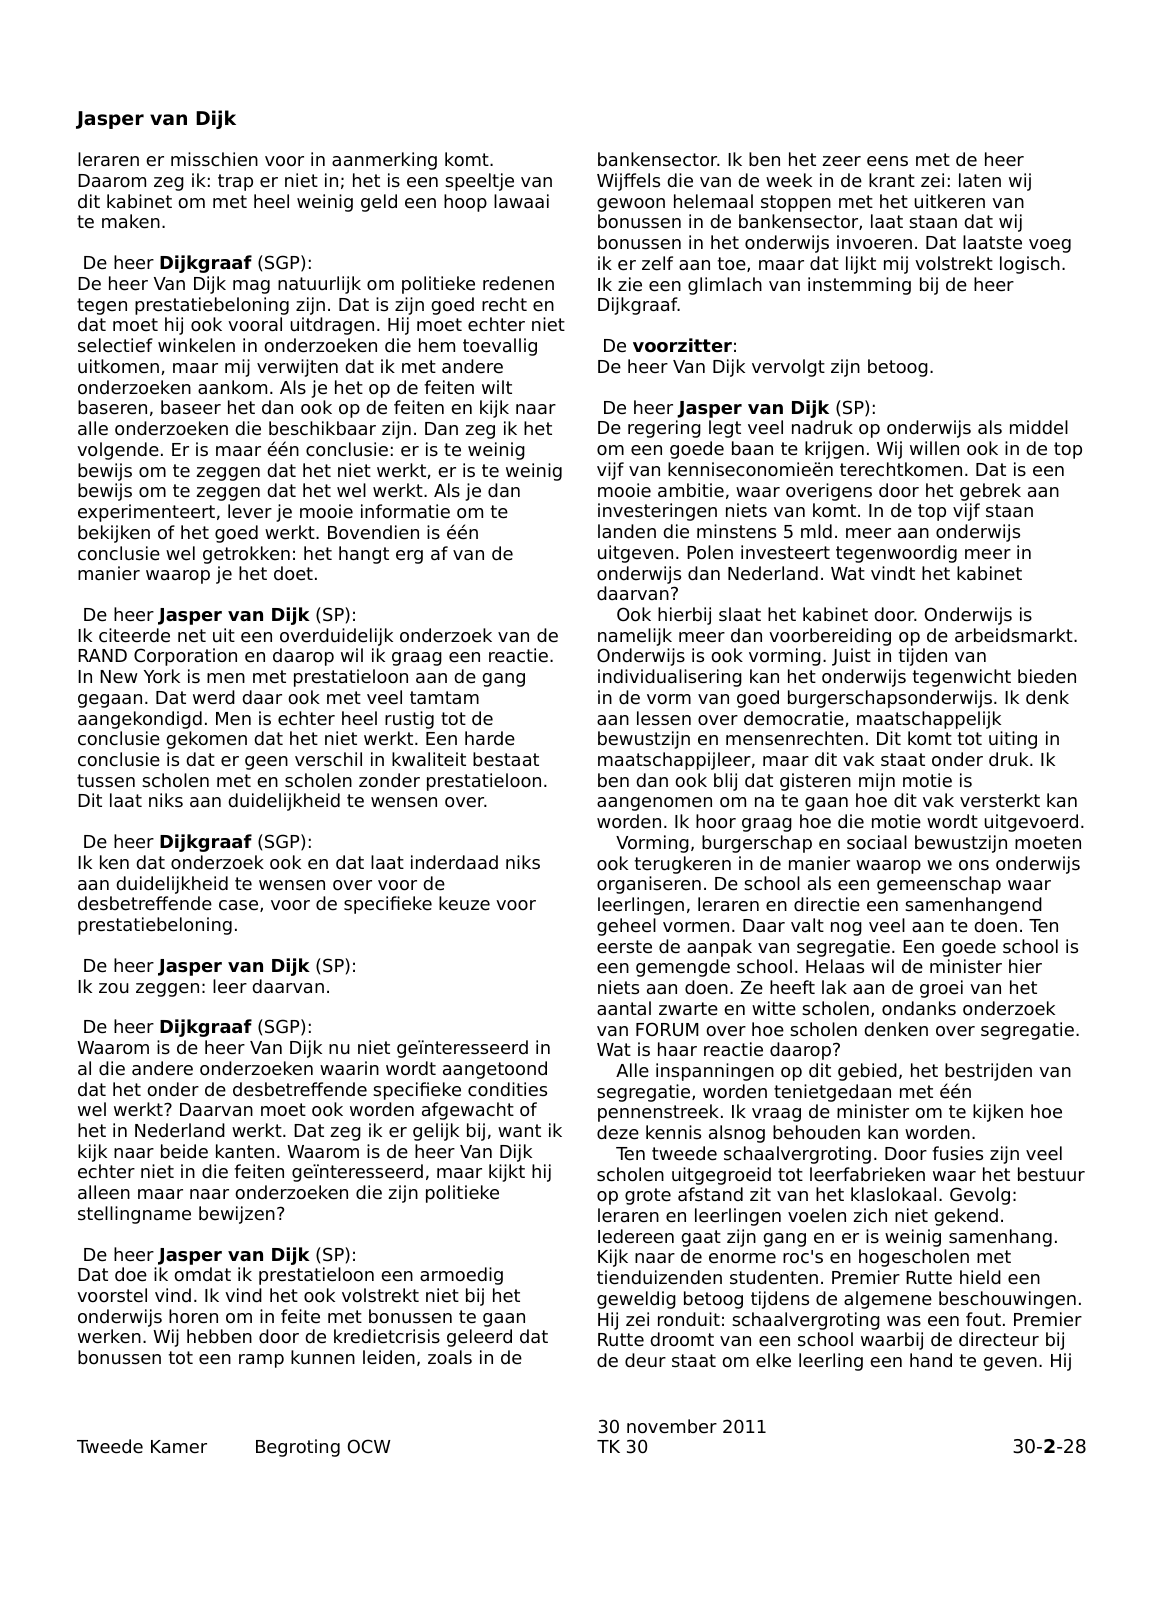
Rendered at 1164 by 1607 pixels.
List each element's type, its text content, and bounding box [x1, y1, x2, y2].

text Ik ken dat onderzoek ook en dat laat inderdaad niks aan duidelijkheid te wensen over voor de desbetreffende case, voor de specifieke keuze voor prestatiebeloning. [77, 853, 567, 936]
text Ten tweede schaalvergroting. Door fusies zijn veel scholen uitgegroeid tot leerfabrieken waar het bestuur op grote afstand zit van het klaslokaal. Gevolg: leraren en leerlingen voelen zich niet gekend. Iedereen gaat zijn gang en er is weinig samenhang. Kijk naar de enorme roc's en hogescholen met tienduizenden studenten. Premier Rutte hield een geweldig betoog tijdens de algemene beschouwingen. Hij zei ronduit: schaalvergroting was een fout. Premier Rutte droomt van een school waarbij de directeur bij de deur staat om elke leerling een hand te geven. Hij [596, 1144, 1087, 1372]
text bankensector. Ik ben het zeer eens met de heer Wijffels die van de week in de krant zei: laten wij gewoon helemaal stoppen met het uitkeren van bonussen in de bankensector, laat staan dat wij bonussen in het onderwijs invoeren. Dat laatste voeg ik er zelf aan toe, maar dat lijkt mij volstrekt logisch. Ik zie een glimlach van instemming bij de heer Dijkgraaf. [596, 150, 1087, 316]
text De heer Jasper van Dijk (SP): [77, 1244, 567, 1265]
text De heer Van Dijk vervolgt zijn betoog. [596, 357, 1087, 377]
text De heer Van Dijk mag natuurlijk om politieke redenen tegen prestatiebeloning zijn. Dat is zijn goed recht en dat moet hij ook vooral uitdragen. Hij moet echter niet selectief winkelen in onderzoeken die hem toevallig uitkomen, maar mij verwijten dat ik met andere onderzoeken aankom. Als je het op de feiten wilt baseren, baseer het dan ook op de feiten en kijk naar alle onderzoeken die beschikbaar zijn. Dan zeg ik het volgende. Er is maar één conclusie: er is te weinig bewijs om te zeggen dat het niet werkt, er is te weinig bewijs om te zeggen dat het wel werkt. Als je dan experimenteert, lever je mooie informatie om te bekijken of het goed werkt. Bovendien is één conclusie wel getrokken: het hangt erg af van de manier waarop je het doet. [77, 274, 567, 585]
text De heer Dijkgraaf (SGP): [77, 1017, 567, 1038]
text Ik citeerde net uit een overduidelijk onderzoek van de RAND Corporation en daarop wil ik graag een reactie. In New York is men met prestatieloon aan de gang gegaan. Dat werd daar ook met veel tamtam aangekondigd. Men is echter heel rustig tot de conclusie gekomen dat het niet werkt. Een harde conclusie is dat er geen verschil in kwaliteit bestaat tussen scholen met en scholen zonder prestatieloon. Dit laat niks aan duidelijkheid te wensen over. [77, 626, 567, 812]
text De heer Dijkgraaf (SGP): [77, 253, 567, 274]
text Alle inspanningen op dit gebied, het bestrijden van segregatie, worden tenietgedaan met één pennenstreek. Ik vraag de minister om te kijken hoe deze kennis alsnog behouden kan worden. [596, 1061, 1087, 1144]
text De heer Jasper van Dijk (SP): [596, 397, 1087, 418]
text De heer Dijkgraaf (SGP): [77, 832, 567, 853]
text Ik zou zeggen: leer daarvan. [77, 976, 567, 997]
text De regering legt veel nadruk op onderwijs als middel om een goede baan te krijgen. Wij willen ook in de top vijf van kenniseconomieën terechtkomen. Dat is een mooie ambitie, waar overigens door het gebrek aan investeringen niets van komt. In de top vijf staan landen die minstens 5 mld. meer aan onderwijs uitgeven. Polen investeert tegenwoordig meer in onderwijs dan Nederland. Wat vindt het kabinet daarvan? [596, 418, 1087, 605]
text De heer Jasper van Dijk (SP): [77, 605, 567, 626]
text Ook hierbij slaat het kabinet door. Onderwijs is namelijk meer dan voorbereiding op de arbeidsmarkt. Onderwijs is ook vorming. Juist in tijden van individualisering kan het onderwijs tegenwicht bieden in de vorm van goed burgerschapsonderwijs. Ik denk aan lessen over democratie, maatschappelijk bewustzijn en mensenrechten. Dit komt tot uiting in maatschappijleer, maar dit vak staat onder druk. Ik ben dan ook blij dat gisteren mijn motie is aangenomen om na te gaan hoe dit vak versterkt kan worden. Ik hoor graag hoe die motie wordt uitgevoerd. [596, 605, 1087, 833]
text Vorming, burgerschap en sociaal bewustzijn moeten ook terugkeren in de manier waarop we ons onderwijs organiseren. De school als een gemeenschap waar leerlingen, leraren en directie een samenhangend geheel vormen. Daar valt nog veel aan te doen. Ten eerste de aanpak van segregatie. Een goede school is een gemengde school. Helaas wil de minister hier niets aan doen. Ze heeft lak aan de groei van het aantal zwarte en witte scholen, ondanks onderzoek van FORUM over hoe scholen denken over segregatie. Wat is haar reactie daarop? [596, 833, 1087, 1061]
text Dat doe ik omdat ik prestatieloon een armoedig voorstel vind. Ik vind het ook volstrekt niet bij het onderwijs horen om in feite met bonussen te gaan werken. Wij hebben door de kredietcrisis geleerd dat bonussen tot een ramp kunnen leiden, zoals in de [77, 1265, 567, 1369]
text De heer Jasper van Dijk (SP): [77, 956, 567, 976]
text Waarom is de heer Van Dijk nu niet geïnteresseerd in al die andere onderzoeken waarin wordt aangetoond dat het onder de desbetreffende specifieke condities wel werkt? Daarvan moet ook worden afgewacht of het in Nederland werkt. Dat zeg ik er gelijk bij, want ik kijk naar beide kanten. Waarom is de heer Van Dijk echter niet in die feiten geïnteresseerd, maar kijkt hij alleen maar naar onderzoeken die zijn politieke stellingname bewijzen? [77, 1038, 567, 1224]
text De voorzitter: [596, 336, 1087, 357]
text leraren er misschien voor in aanmerking komt. Daarom zeg ik: trap er niet in; het is een speeltje van dit kabinet om met heel weinig geld een hoop lawaai te maken. [77, 150, 567, 233]
